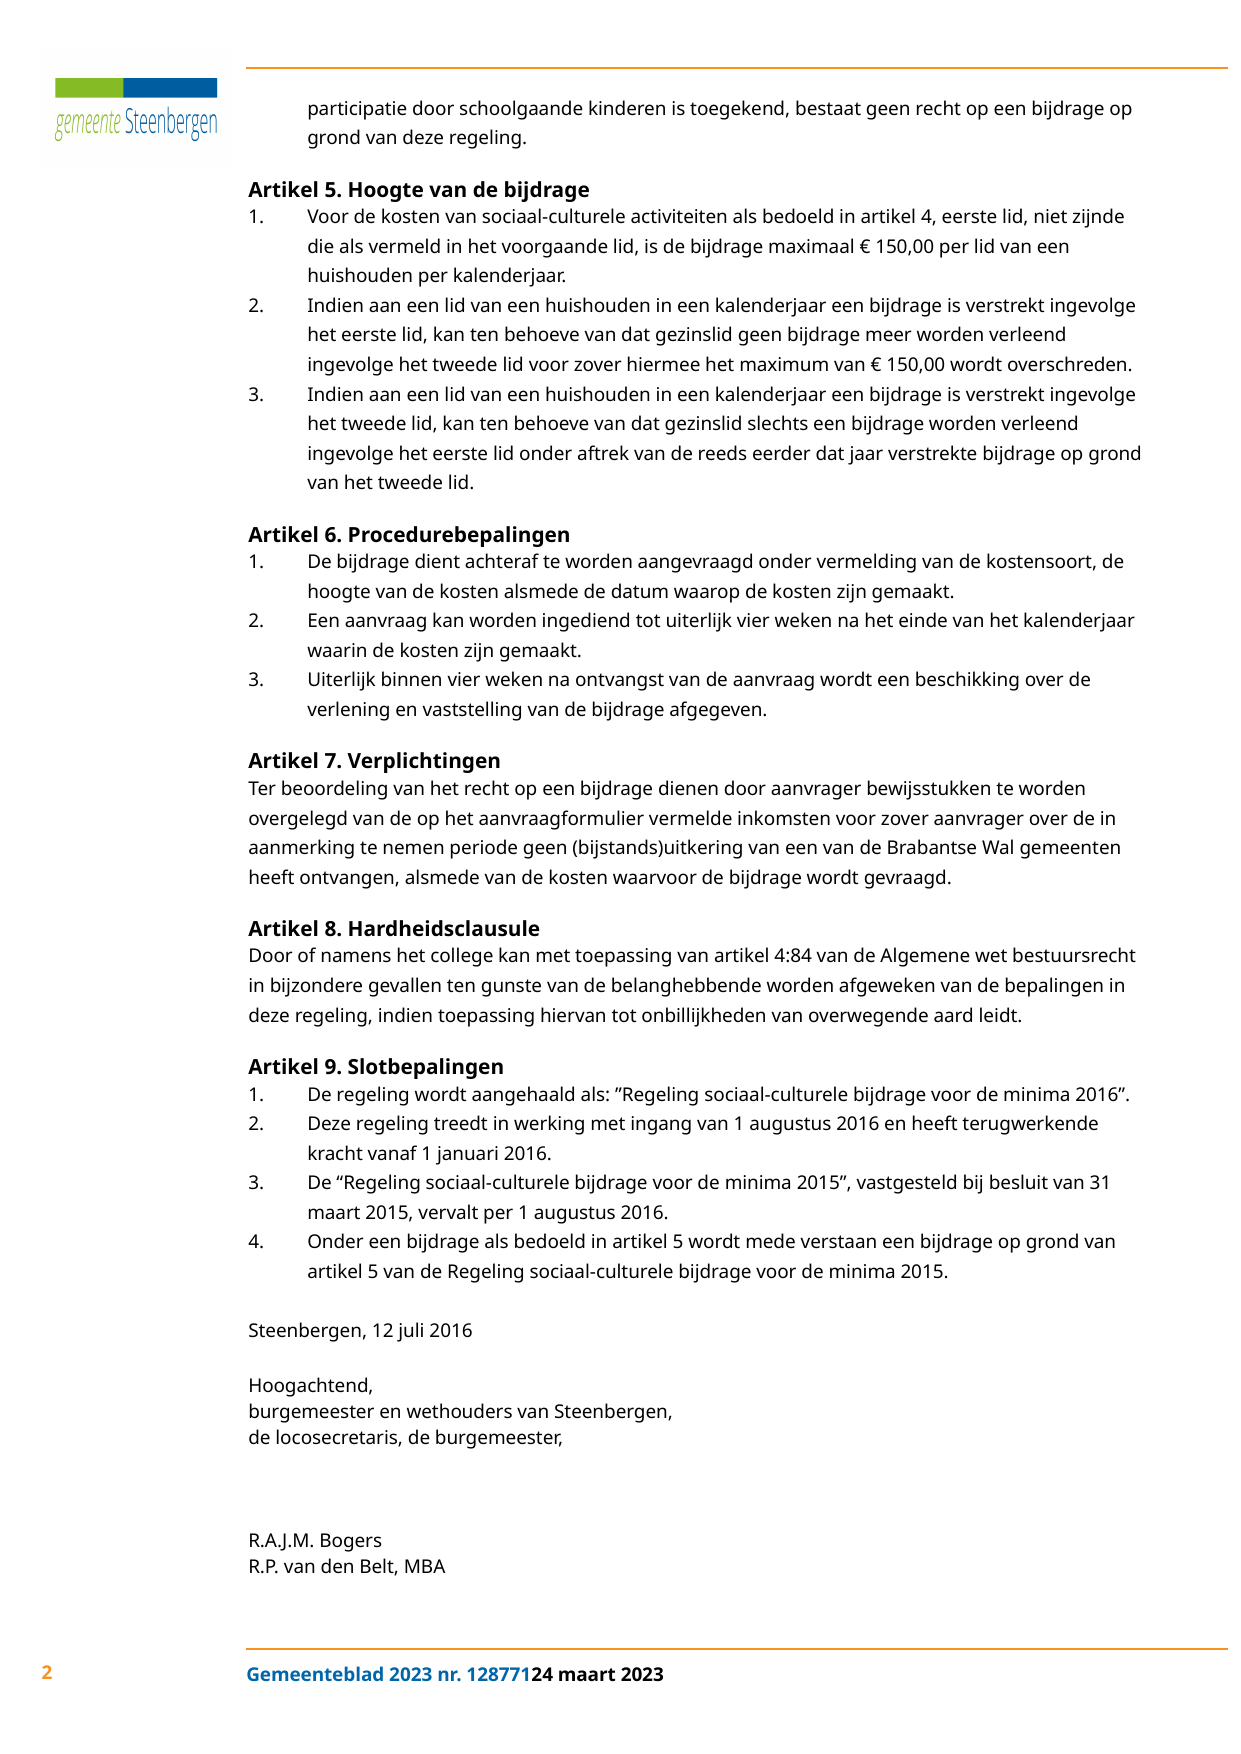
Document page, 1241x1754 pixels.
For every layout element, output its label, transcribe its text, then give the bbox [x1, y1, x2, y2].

text Steenbergen, 12 juli 2016 [248, 1317, 1152, 1343]
text Artikel 6. Procedurebepalingen [248, 520, 1152, 548]
list De regeling wordt aangehaald als: ”Regeling sociaal-culturele bijdrage voor de minima 2016”. [248, 1081, 1152, 1106]
list Indien aan een lid van een huishouden in een kalenderjaar een bijdrage is verstrekt ingevolge het tweede lid, kan ten behoeve van dat gezinslid slechts een bijdrage worden verleend ingevolge het eerste lid onder aftrek van de reeds eerder dat jaar verstrekte bijdrage op grond van het tweede lid. [248, 381, 1152, 495]
text R.P. van den Belt, MBA [248, 1553, 1152, 1578]
text R.A.J.M. Bogers [248, 1527, 1152, 1553]
text Artikel 9. Slotbepalingen [248, 1052, 1152, 1081]
text Artikel 8. Hardheidsclausule [248, 914, 1152, 943]
list Voor de kosten van sociaal-culturele activiteiten als bedoeld in artikel 4, eerste lid, niet zijnde die als vermeld in het voorgaande lid, is de bijdrage maximaal € 150,00 per lid van een huishouden per kalenderjaar. [248, 203, 1152, 288]
text Ter beoordeling van het recht op een bijdrage dienen door aanvrager bewijsstukken te worden overgelegd van de op het aanvraagformulier vermelde inkomsten voor zover aanvrager over de in aanmerking te nemen periode geen (bijstands)uitkering van een van de Brabantse Wal gemeenten heeft ontvangen, alsmede van de kosten waarvoor de bijdrage wordt gevraagd. [248, 775, 1152, 889]
picture [41, 47, 231, 172]
list Deze regeling treedt in werking met ingang van 1 augustus 2016 en heeft terugwerkende kracht vanaf 1 januari 2016. [248, 1110, 1152, 1166]
list participatie door schoolgaande kinderen is toegekend, bestaat geen recht op een bijdrage op grond van deze regeling. [248, 95, 1152, 150]
text Hoogachtend, [248, 1373, 1152, 1398]
list De “Regeling sociaal-culturele bijdrage voor de minima 2015”, vastgesteld bij besluit van 31 maart 2015, vervalt per 1 augustus 2016. [248, 1169, 1152, 1225]
list Uiterlijk binnen vier weken na ontvangst van de aanvraag wordt een beschikking over de verlening en vaststelling van de bijdrage afgegeven. [248, 667, 1152, 722]
text Artikel 7. Verplichtingen [248, 747, 1152, 775]
list De bijdrage dient achteraf te worden aangevraagd onder vermelding van de kostensoort, de hoogte van de kosten alsmede de datum waarop de kosten zijn gemaakt. [248, 548, 1152, 604]
text Artikel 5. Hoogte van de bijdrage [248, 175, 1152, 203]
list Onder een bijdrage als bedoeld in artikel 5 wordt mede verstaan een bijdrage op grond van artikel 5 van de Regeling sociaal-culturele bijdrage voor de minima 2015. [248, 1229, 1152, 1284]
list Een aanvraag kan worden ingediend tot uiterlijk vier weken na het einde van het kalenderjaar waarin de kosten zijn gemaakt. [248, 607, 1152, 663]
text de locosecretaris, de burgemeester, [248, 1424, 1152, 1450]
list Indien aan een lid van een huishouden in een kalenderjaar een bijdrage is verstrekt ingevolge het eerste lid, kan ten behoeve van dat gezinslid geen bijdrage meer worden verleend ingevolge het tweede lid voor zover hiermee het maximum van € 150,00 wordt overschreden. [248, 292, 1152, 377]
text Door of namens het college kan met toepassing van artikel 4:84 van de Algemene wet bestuursrecht in bijzondere gevallen ten gunste van de belanghebbende worden afgeweken van de bepalingen in deze regeling, indien toepassing hiervan tot onbillijkheden van overwegende aard leidt. [248, 943, 1152, 1028]
text burgemeester en wethouders van Steenbergen, [248, 1398, 1152, 1424]
